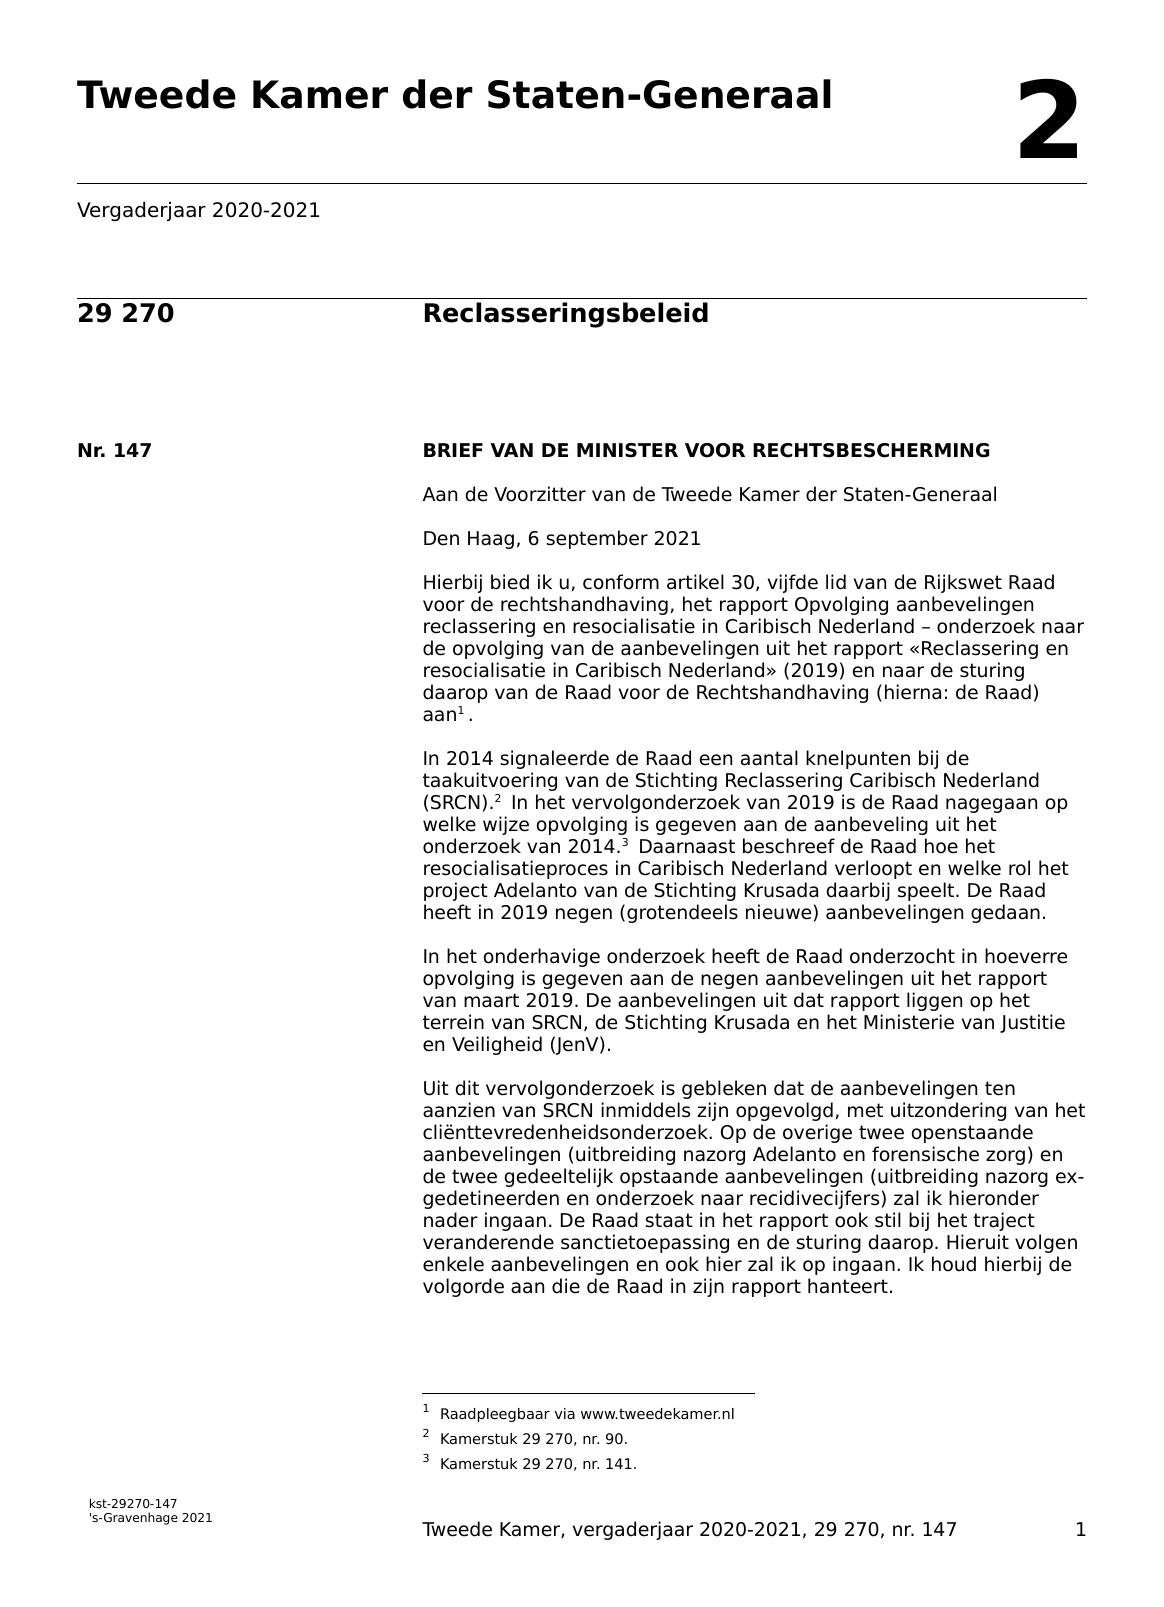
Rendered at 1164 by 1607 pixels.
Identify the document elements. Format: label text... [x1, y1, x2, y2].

text Aan de Voorzitter van de Tweede Kamer der Staten-Generaal [422, 484, 1087, 506]
table_cell Vergaderjaar 2020-2021 [77, 184, 1087, 298]
text kst-29270-147 [88, 1497, 323, 1511]
text Raadpleegbaar via www.tweedekamer.nl [422, 1402, 1087, 1424]
text Uit dit vervolgonderzoek is gebleken dat de aanbevelingen ten aanzien van SRCN inmiddels zijn opgevolgd, met uitzondering van het cliënttevredenheidsonderzoek. Op de overige twee openstaande aanbevelingen (uitbreiding nazorg Adelanto en forensische zorg) en de twee gedeeltelijk opstaande aanbevelingen (uitbreiding nazorg ex-gedetineerden en onderzoek naar recidivecijfers) zal ik hieronder nader ingaan. De Raad staat in het rapport ook stil bij het traject veranderende sanctietoepassing en de sturing daarop. Hieruit volgen enkele aanbevelingen en ook hier zal ik op ingaan. Ik houd hierbij de volgorde aan die de Raad in zijn rapport hanteert. [422, 1078, 1087, 1298]
table_header Tweede Kamer der Staten-Generaal [77, 59, 886, 183]
text Hierbij bied ik u, conform artikel 30, vijfde lid van de Rijkswet Raad voor de rechtshandhaving, het rapport Opvolging aanbevelingen reclassering en resocialisatie in Caribisch Nederland – onderzoek naar de opvolging van de aanbevelingen uit het rapport «Reclassering en resocialisatie in Caribisch Nederland» (2019) en naar de sturing daarop van de Raad voor de Rechtshandhaving (hierna: de Raad) aan. [422, 572, 1087, 726]
text In 2014 signaleerde de Raad een aantal knelpunten bij de taakuitvoering van de Stichting Reclassering Caribisch Nederland (SRCN). In het vervolgonderzoek van 2019 is de Raad nagegaan op welke wijze opvolging is gegeven aan de aanbeveling uit het onderzoek van 2014. Daarnaast beschreef de Raad hoe het resocialisatieproces in Caribisch Nederland verloopt en welke rol het project Adelanto van de Stichting Krusada daarbij speelt. De Raad heeft in 2019 negen (grotendeels nieuwe) aanbevelingen gedaan. [422, 748, 1087, 924]
table_header 2 [886, 59, 1087, 183]
text In het onderhavige onderzoek heeft de Raad onderzocht in hoeverre opvolging is gegeven aan de negen aanbevelingen uit het rapport van maart 2019. De aanbevelingen uit dat rapport liggen op het terrein van SRCN, de Stichting Krusada en het Ministerie van Justitie en Veiligheid (JenV). [422, 946, 1087, 1056]
subtitle 29 270 Reclasseringsbeleid [77, 299, 1087, 329]
text Den Haag, 6 september 2021 [422, 528, 1087, 550]
text Kamerstuk 29 270, nr. 90. [422, 1427, 1087, 1449]
subtitle Nr. 147 BRIEF VAN DE MINISTER VOOR RECHTSBESCHERMING [77, 440, 1087, 462]
text Kamerstuk 29 270, nr. 141. [422, 1452, 1087, 1474]
text 's-Gravenhage 2021 [88, 1511, 323, 1525]
